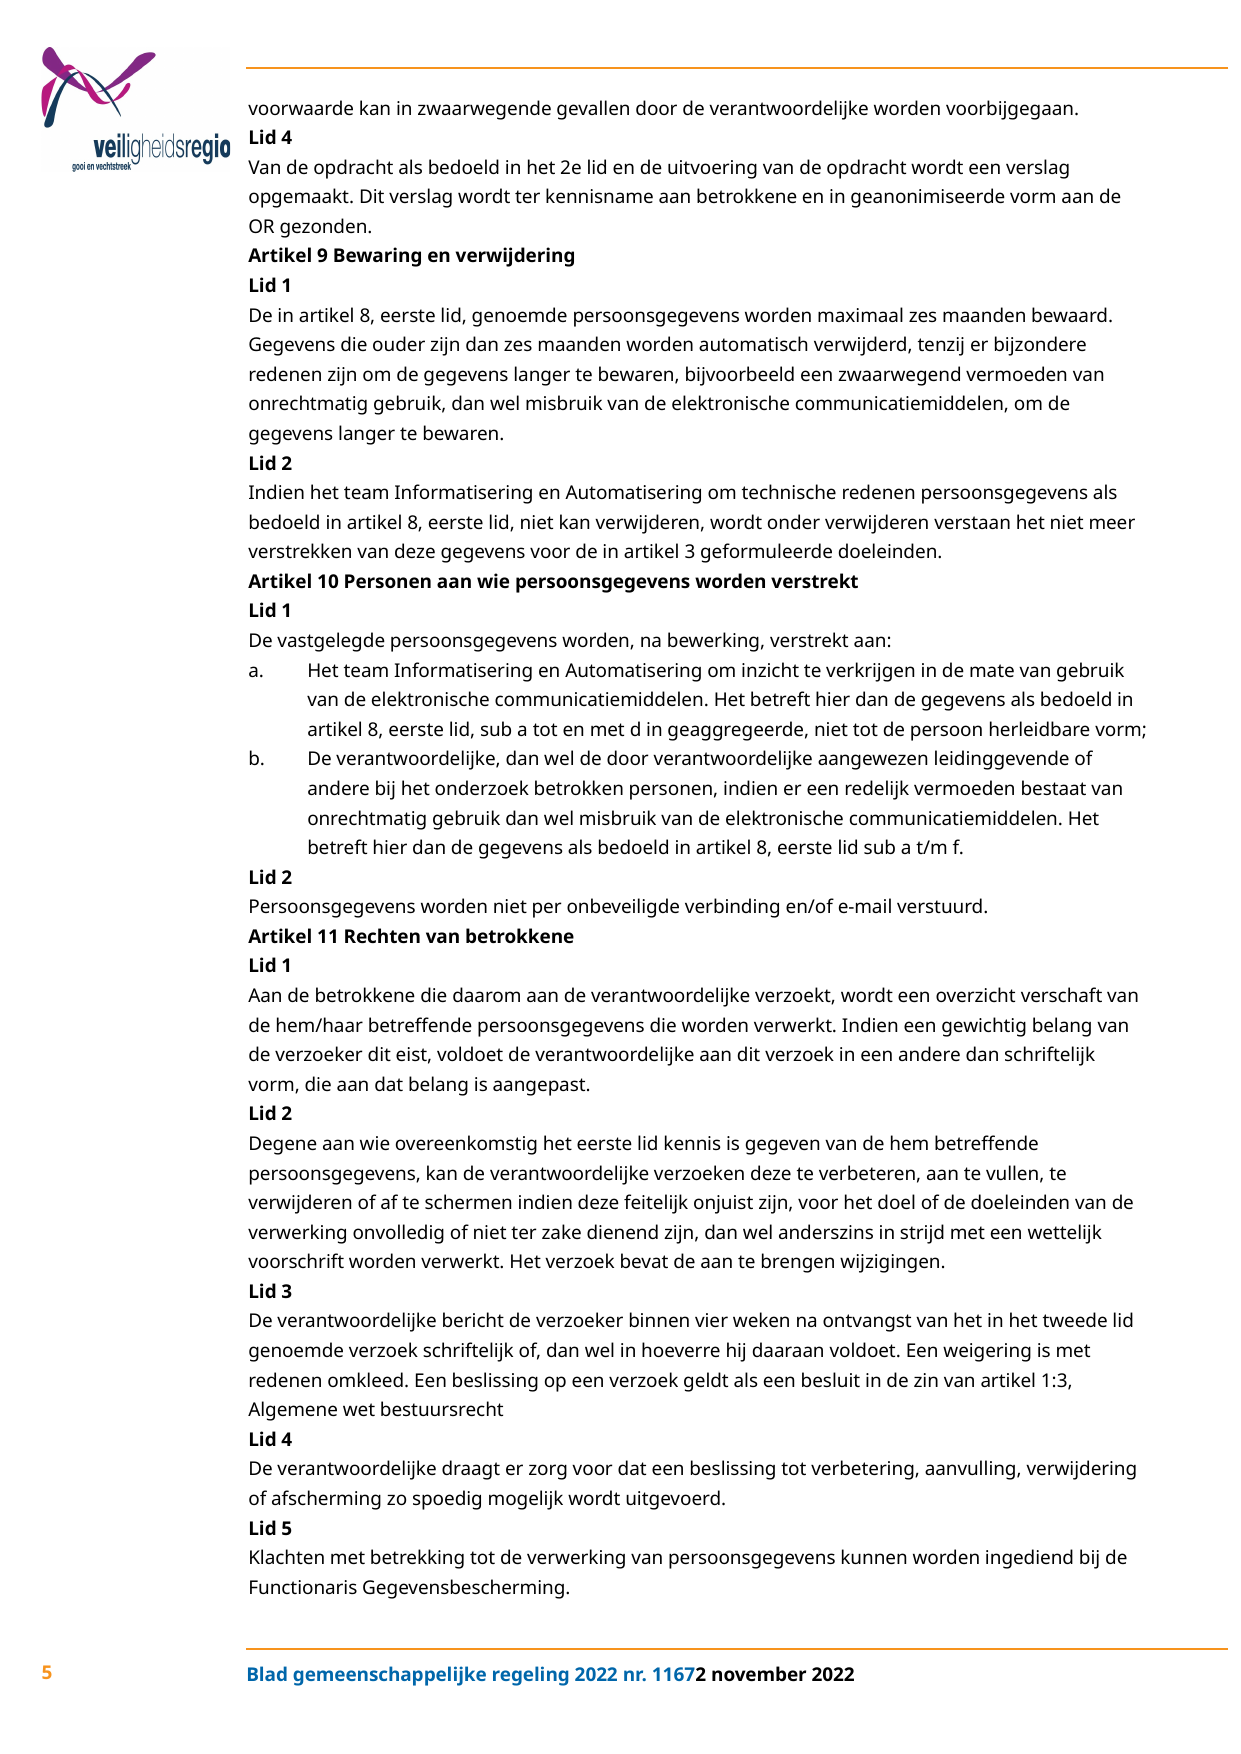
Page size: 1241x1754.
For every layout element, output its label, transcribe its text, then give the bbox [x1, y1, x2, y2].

text Artikel 10 Personen aan wie persoonsgegevens worden verstrekt [248, 568, 1152, 594]
list De verantwoordelijke, dan wel de door verantwoordelijke aangewezen leidinggevende of andere bij het onderzoek betrokken personen, indien er een redelijk vermoeden bestaat van onrechtmatig gebruik dan wel misbruik van de elektronische communicatiemiddelen. Het betreft hier dan de gegevens als bedoeld in artikel 8, eerste lid sub a t/m f. [248, 746, 1152, 860]
text Aan de betrokkene die daarom aan de verantwoordelijke verzoekt, wordt een overzicht verschaft van de hem/haar betreffende persoonsgegevens die worden verwerkt. Indien een gewichtig belang van de verzoeker dit eist, voldoet de verantwoordelijke aan dit verzoek in een andere dan schriftelijk vorm, die aan dat belang is aangepast. [248, 982, 1152, 1097]
text Artikel 11 Rechten van betrokkene [248, 923, 1152, 949]
text De vastgelegde persoonsgegevens worden, na bewerking, verstrekt aan: [248, 627, 1152, 653]
text De verantwoordelijke bericht de verzoeker binnen vier weken na ontvangst van het in het tweede lid genoemde verzoek schriftelijk of, dan wel in hoeverre hij daaraan voldoet. Een weigering is met redenen omkleed. Een beslissing op een verzoek geldt als een besluit in de zin van artikel 1:3, Algemene wet bestuursrecht [248, 1308, 1152, 1422]
text Van de opdracht als bedoeld in het 2e lid en de uitvoering van de opdracht wordt een verslag opgemaakt. Dit verslag wordt ter kennisname aan betrokkene en in geanonimiseerde vorm aan de OR gezonden. [248, 154, 1152, 239]
text Indien het team Informatisering en Automatisering om technische redenen persoonsgegevens als bedoeld in artikel 8, eerste lid, niet kan verwijderen, wordt onder verwijderen verstaan het niet meer verstrekken van deze gegevens voor de in artikel 3 geformuleerde doeleinden. [248, 479, 1152, 564]
text Persoonsgegevens worden niet per onbeveiligde verbinding en/of e-mail verstuurd. [248, 893, 1152, 919]
text Lid 2 [248, 1101, 1152, 1126]
text Lid 3 [248, 1278, 1152, 1304]
text Lid 5 [248, 1515, 1152, 1541]
text Lid 1 [248, 598, 1152, 623]
text Artikel 9 Bewaring en verwijdering [248, 243, 1152, 268]
text Lid 1 [248, 953, 1152, 978]
text Lid 2 [248, 864, 1152, 890]
text Lid 1 [248, 272, 1152, 298]
picture [41, 47, 231, 172]
text Lid 2 [248, 450, 1152, 476]
list Het team Informatisering en Automatisering om inzicht te verkrijgen in de mate van gebruik van de elektronische communicatiemiddelen. Het betreft hier dan de gegevens als bedoeld in artikel 8, eerste lid, sub a tot en met d in geaggregeerde, niet tot de persoon herleidbare vorm; [248, 657, 1152, 742]
text De verantwoordelijke draagt er zorg voor dat een beslissing tot verbetering, aanvulling, verwijdering of afscherming zo spoedig mogelijk wordt uitgevoerd. [248, 1456, 1152, 1511]
text Lid 4 [248, 1426, 1152, 1452]
text Klachten met betrekking tot de verwerking van persoonsgegevens kunnen worden ingediend bij de Functionaris Gegevensbescherming. [248, 1544, 1152, 1600]
text De in artikel 8, eerste lid, genoemde persoonsgegevens worden maximaal zes maanden bewaard. Gegevens die ouder zijn dan zes maanden worden automatisch verwijderd, tenzij er bijzondere redenen zijn om de gegevens langer te bewaren, bijvoorbeeld een zwaarwegend vermoeden van onrechtmatig gebruik, dan wel misbruik van de elektronische communicatiemiddelen, om de gegevens langer te bewaren. [248, 302, 1152, 446]
text Lid 4 [248, 124, 1152, 150]
text voorwaarde kan in zwaarwegende gevallen door de verantwoordelijke worden voorbijgegaan. [248, 95, 1152, 121]
text Degene aan wie overeenkomstig het eerste lid kennis is gegeven van de hem betreffende persoonsgegevens, kan de verantwoordelijke verzoeken deze te verbeteren, aan te vullen, te verwijderen of af te schermen indien deze feitelijk onjuist zijn, voor het doel of de doeleinden van de verwerking onvolledig of niet ter zake dienend zijn, dan wel anderszins in strijd met een wettelijk voorschrift worden verwerkt. Het verzoek bevat de aan te brengen wijzigingen. [248, 1130, 1152, 1274]
